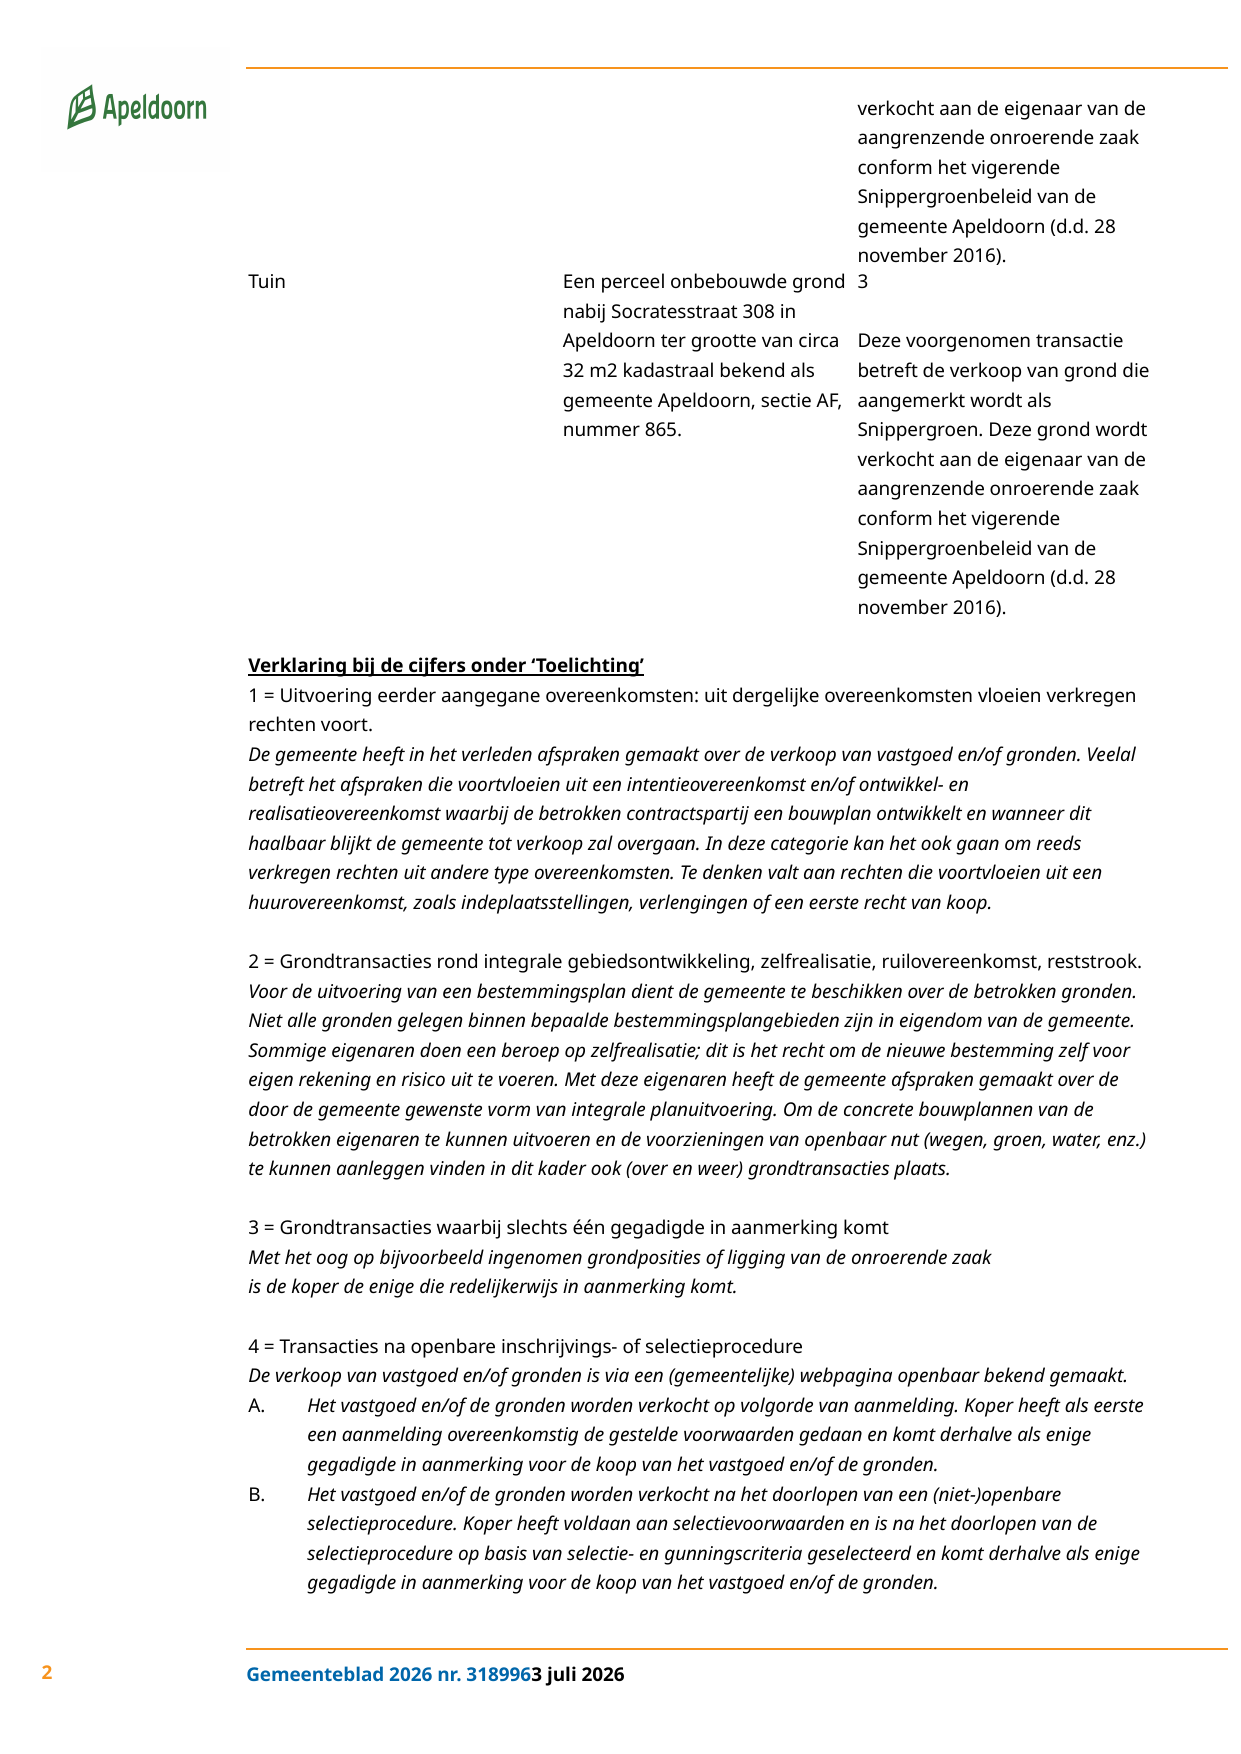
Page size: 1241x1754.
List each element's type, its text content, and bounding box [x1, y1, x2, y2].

list Het vastgoed en/of de gronden worden verkocht na het doorlopen van een (niet-)openbare selectieprocedure. Koper heeft voldaan aan selectievoorwaarden en is na het doorlopen van de selectieprocedure op basis van selectie- en gunningscriteria geselecteerd en komt derhalve als enige gegadigde in aanmerking voor de koop van het vastgoed en/of de gronden. [248, 1481, 1152, 1595]
text Verklaring bij de cijfers onder ‘Toelichting’ [248, 652, 1152, 678]
table_cell Een perceel onbebouwde grond nabij Socratesstraat 308 in Apeldoorn ter grootte van circa 32 m2 kadastraal bekend als gemeente Apeldoorn, sectie AF, nummer 865. [563, 269, 857, 619]
table_cell [563, 95, 857, 268]
table_cell Tuin [248, 269, 563, 619]
text 3 = Grondtransacties waarbij slechts één gegadigde in aanmerking komt [248, 1214, 1152, 1240]
text Voor de uitvoering van een bestemmingsplan dient de gemeente te beschikken over de betrokken gronden. Niet alle gronden gelegen binnen bepaalde bestemmingsplangebieden zijn in eigendom van de gemeente. Sommige eigenaren doen een beroep op zelfrealisatie; dit is het recht om de nieuwe bestemming zelf voor eigen rekening en risico uit te voeren. Met deze eigenaren heeft de gemeente afspraken gemaakt over de door de gemeente gewenste vorm van integrale planuitvoering. Om de concrete bouwplannen van de betrokken eigenaren te kunnen uitvoeren en de voorzieningen van openbaar nut (wegen, groen, water, enz.) te kunnen aanleggen vinden in dit kader ook (over en weer) grondtransacties plaats. [248, 978, 1152, 1181]
text is de koper de enige die redelijkerwijs in aanmerking komt. [248, 1274, 1152, 1299]
text 1 = Uitvoering eerder aangegane overeenkomsten: uit dergelijke overeenkomsten vloeien verkregen rechten voort. [248, 682, 1152, 737]
picture [41, 47, 231, 172]
table_cell verkocht aan de eigenaar van de aangrenzende onroerende zaak conform het vigerende Snippergroenbeleid van de gemeente Apeldoorn (d.d. 28 november 2016). [857, 95, 1152, 268]
text 2 = Grondtransacties rond integrale gebiedsontwikkeling, zelfrealisatie, ruilovereenkomst, reststrook. [248, 948, 1152, 974]
text De gemeente heeft in het verleden afspraken gemaakt over de verkoop van vastgoed en/of gronden. Veelal betreft het afspraken die voortvloeien uit een intentieovereenkomst en/of ontwikkel- en realisatieovereenkomst waarbij de betrokken contractspartij een bouwplan ontwikkelt en wanneer dit haalbaar blijkt de gemeente tot verkoop zal overgaan. In deze categorie kan het ook gaan om reeds verkregen rechten uit andere type overeenkomsten. Te denken valt aan rechten die voortvloeien uit een huurovereenkomst, zoals indeplaatsstellingen, verlengingen of een eerste recht van koop. [248, 741, 1152, 915]
list Het vastgoed en/of de gronden worden verkocht op volgorde van aanmelding. Koper heeft als eerste een aanmelding overeenkomstig de gestelde voorwaarden gedaan en komt derhalve als enige gegadigde in aanmerking voor de koop van het vastgoed en/of de gronden. [248, 1392, 1152, 1477]
text De verkoop van vastgoed en/of gronden is via een (gemeentelijke) webpagina openbaar bekend gemaakt. [248, 1362, 1152, 1388]
text 4 = Transacties na openbare inschrijvings- of selectieprocedure [248, 1333, 1152, 1358]
text Met het oog op bijvoorbeeld ingenomen grondposities of ligging van de onroerende zaak [248, 1244, 1152, 1270]
table_cell [248, 95, 563, 268]
table_cell 3 Deze voorgenomen transactie betreft de verkoop van grond die aangemerkt wordt als Snippergroen. Deze grond wordt verkocht aan de eigenaar van de aangrenzende onroerende zaak conform het vigerende Snippergroenbeleid van de gemeente Apeldoorn (d.d. 28 november 2016). [857, 269, 1152, 619]
